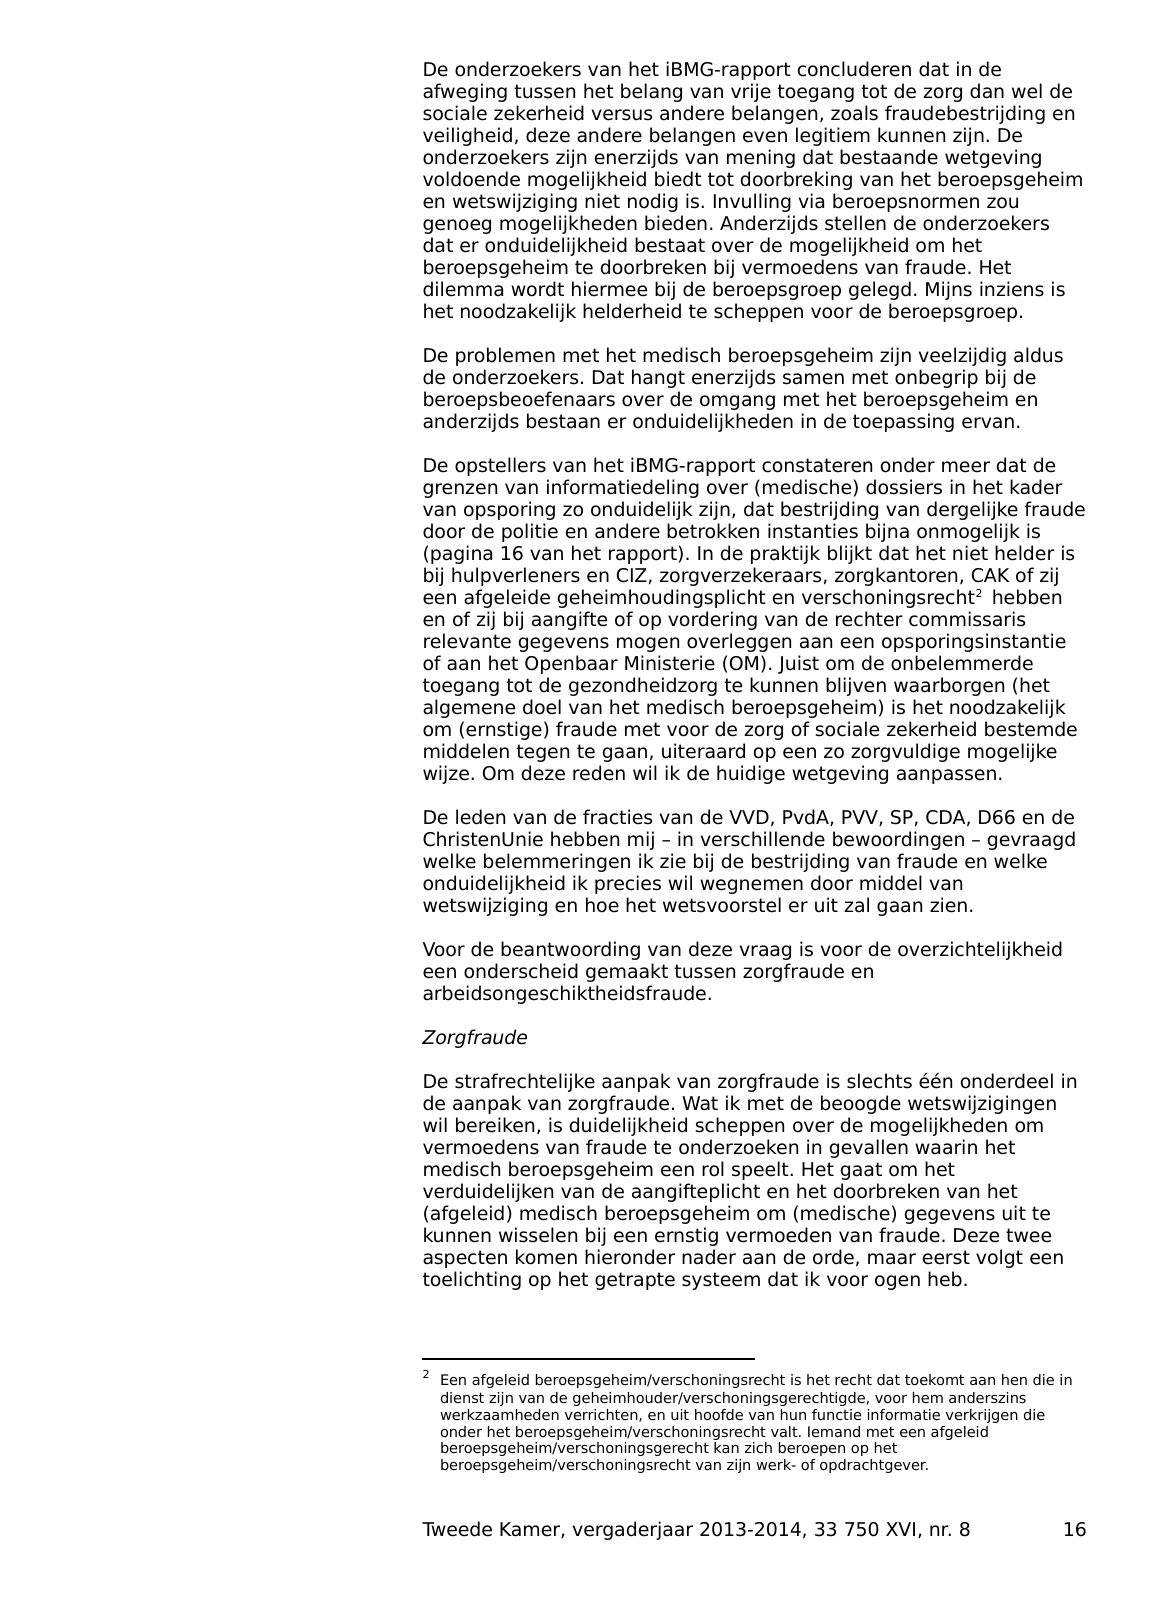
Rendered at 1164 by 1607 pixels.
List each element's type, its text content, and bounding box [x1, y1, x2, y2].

text De opstellers van het iBMG-rapport constateren onder meer dat de grenzen van informatiedeling over (medische) dossiers in het kader van opsporing zo onduidelijk zijn, dat bestrijding van dergelijke fraude door de politie en andere betrokken instanties bijna onmogelijk is (pagina 16 van het rapport). In de praktijk blijkt dat het niet helder is bij hulpverleners en CIZ, zorgverzekeraars, zorgkantoren, CAK of zij een afgeleide geheimhoudingsplicht en verschoningsrecht hebben en of zij bij aangifte of op vordering van de rechter commissaris relevante gegevens mogen overleggen aan een opsporingsinstantie of aan het Openbaar Ministerie (OM). Juist om de onbelemmerde toegang tot de gezondheidzorg te kunnen blijven waarborgen (het algemene doel van het medisch beroepsgeheim) is het noodzakelijk om (ernstige) fraude met voor de zorg of sociale zekerheid bestemde middelen tegen te gaan, uiteraard op een zo zorgvuldige mogelijke wijze. Om deze reden wil ik de huidige wetgeving aanpassen. [422, 455, 1087, 785]
text De strafrechtelijke aanpak van zorgfraude is slechts één onderdeel in de aanpak van zorgfraude. Wat ik met de beoogde wetswijzigingen wil bereiken, is duidelijkheid scheppen over de mogelijkheden om vermoedens van fraude te onderzoeken in gevallen waarin het medisch beroepsgeheim een rol speelt. Het gaat om het verduidelijken van de aangifteplicht en het doorbreken van het (afgeleid) medisch beroepsgeheim om (medische) gegevens uit te kunnen wisselen bij een ernstig vermoeden van fraude. Deze twee aspecten komen hieronder nader aan de orde, maar eerst volgt een toelichting op het getrapte systeem dat ik voor ogen heb. [422, 1071, 1087, 1291]
text Een afgeleid beroepsgeheim/verschoningsrecht is het recht dat toekomt aan hen die in dienst zijn van de geheimhouder/verschoningsgerechtigde, voor hem anderszins werkzaamheden verrichten, en uit hoofde van hun functie informatie verkrijgen die onder het beroepsgeheim/verschoningsrecht valt. Iemand met een afgeleid beroepsgeheim/verschoningsgerecht kan zich beroepen op het beroepsgeheim/verschoningsrecht van zijn werk- of opdrachtgever. [422, 1368, 1087, 1474]
text De leden van de fracties van de VVD, PvdA, PVV, SP, CDA, D66 en de ChristenUnie hebben mij – in verschillende bewoordingen – gevraagd welke belemmeringen ik zie bij de bestrijding van fraude en welke onduidelijkheid ik precies wil wegnemen door middel van wetswijziging en hoe het wetsvoorstel er uit zal gaan zien. [422, 807, 1087, 917]
text De problemen met het medisch beroepsgeheim zijn veelzijdig aldus de onderzoekers. Dat hangt enerzijds samen met onbegrip bij de beroepsbeoefenaars over de omgang met het beroepsgeheim en anderzijds bestaan er onduidelijkheden in de toepassing ervan. [422, 345, 1087, 433]
text Voor de beantwoording van deze vraag is voor de overzichtelijkheid een onderscheid gemaakt tussen zorgfraude en arbeidsongeschiktheidsfraude. [422, 939, 1087, 1005]
subtitle Zorgfraude [422, 1027, 1087, 1049]
text De onderzoekers van het iBMG-rapport concluderen dat in de afweging tussen het belang van vrije toegang tot de zorg dan wel de sociale zekerheid versus andere belangen, zoals fraudebestrijding en veiligheid, deze andere belangen even legitiem kunnen zijn. De onderzoekers zijn enerzijds van mening dat bestaande wetgeving voldoende mogelijkheid biedt tot doorbreking van het beroepsgeheim en wetswijziging niet nodig is. Invulling via beroepsnormen zou genoeg mogelijkheden bieden. Anderzijds stellen de onderzoekers dat er onduidelijkheid bestaat over de mogelijkheid om het beroepsgeheim te doorbreken bij vermoedens van fraude. Het dilemma wordt hiermee bij de beroepsgroep gelegd. Mijns inziens is het noodzakelijk helderheid te scheppen voor de beroepsgroep. [422, 59, 1087, 323]
